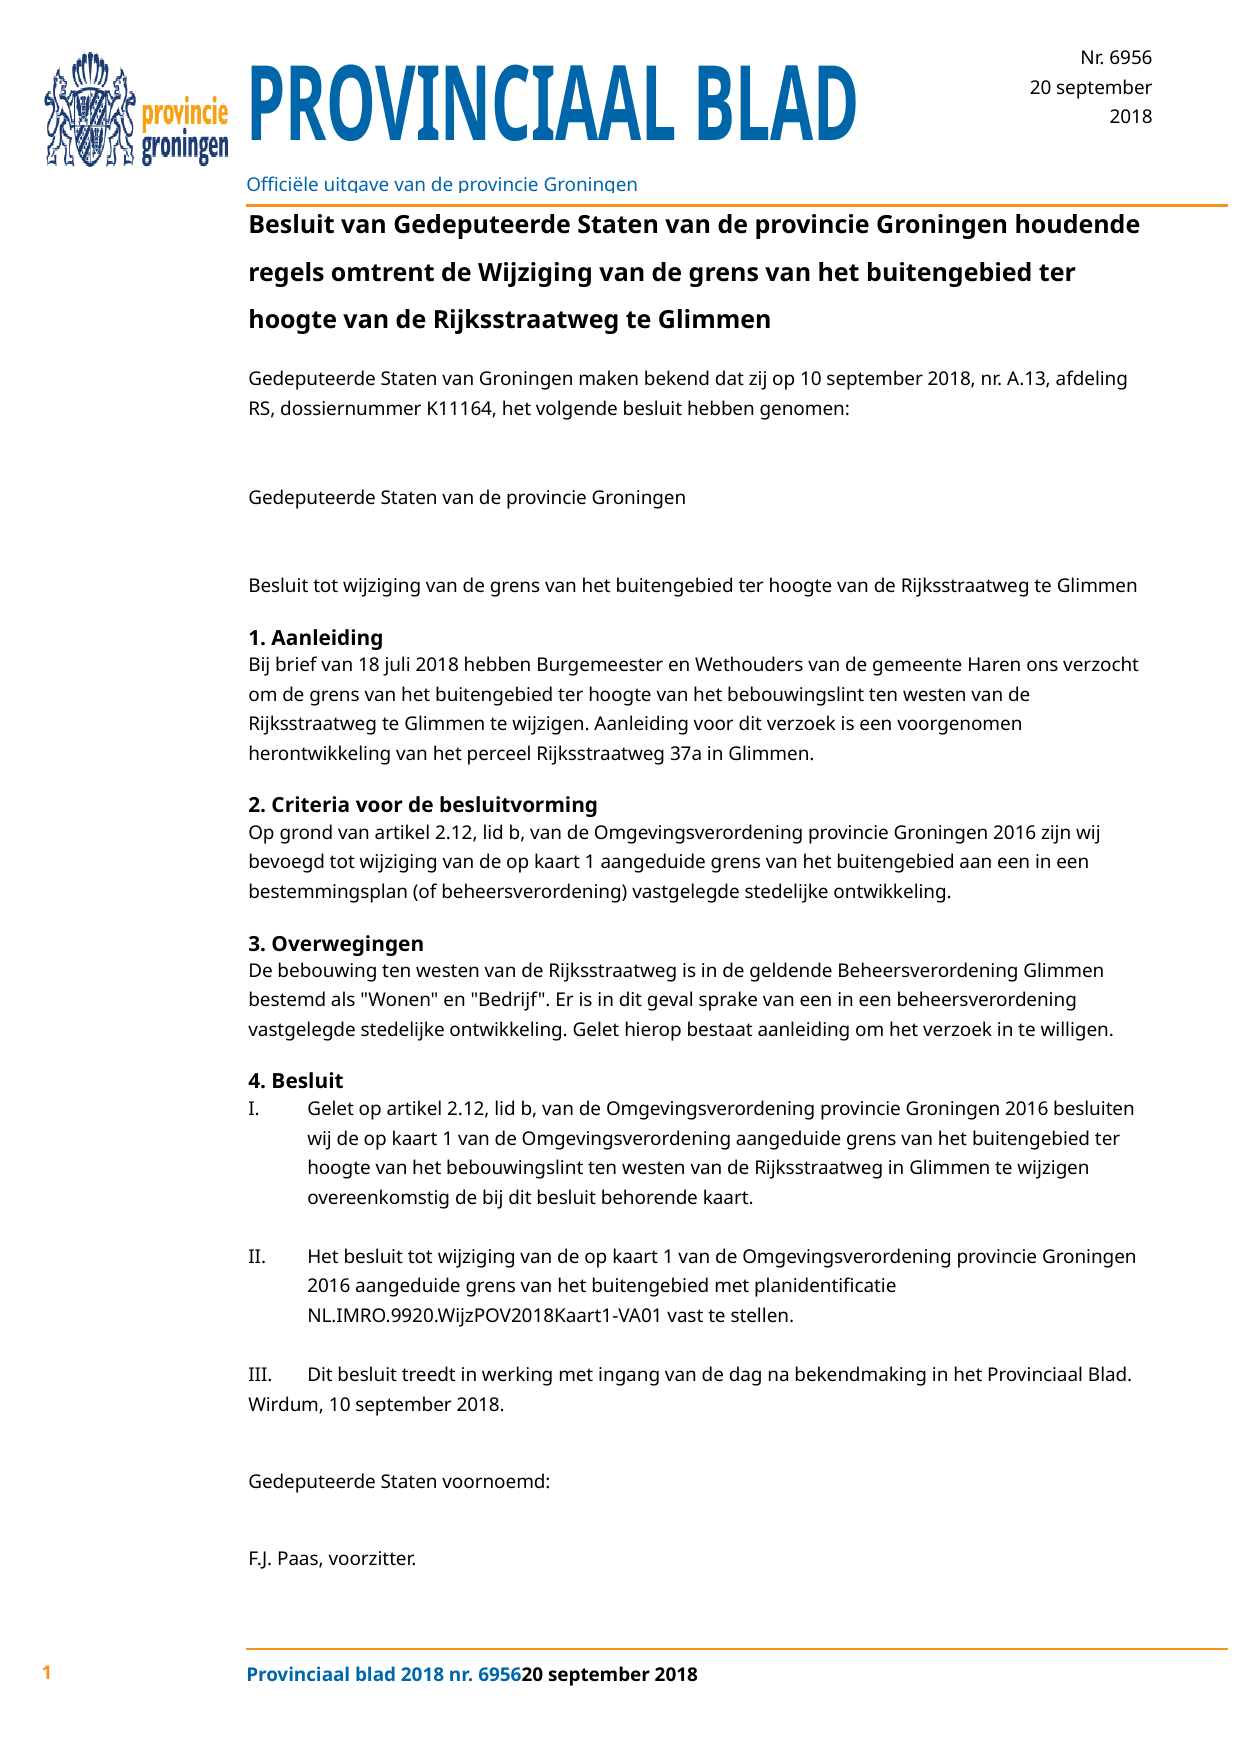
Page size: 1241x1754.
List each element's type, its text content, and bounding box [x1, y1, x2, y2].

text 1. Aanleiding [248, 623, 1152, 651]
picture [41, 47, 231, 172]
list Dit besluit treedt in werking met ingang van de dag na bekendmaking in het Provinciaal Blad. [248, 1361, 1152, 1387]
text De bebouwing ten westen van de Rijksstraatweg is in de geldende Beheersverordening Glimmen bestemd als "Wonen" en "Bedrijf". Er is in dit geval sprake van een in een beheersverordening vastgelegde stedelijke ontwikkeling. Gelet hierop bestaat aanleiding om het verzoek in te willigen. [248, 957, 1152, 1042]
list Gelet op artikel 2.12, lid b, van de Omgevingsverordening provincie Groningen 2016 besluiten wij de op kaart 1 van de Omgevingsverordening aangeduide grens van het buitengebied ter hoogte van het bebouwingslint ten westen van de Rijksstraatweg in Glimmen te wijzigen overeenkomstig de bij dit besluit behorende kaart. [248, 1095, 1152, 1209]
text Besluit tot wijziging van de grens van het buitengebied ter hoogte van de Rijksstraatweg te Glimmen [248, 573, 1152, 598]
text Gedeputeerde Staten van Groningen maken bekend dat zij op 10 september 2018, nr. A.13, afdeling RS, dossiernummer K11164, het volgende besluit hebben genomen: [248, 366, 1152, 421]
text Besluit van Gedeputeerde Staten van de provincie Groningen houdende regels omtrent de Wijziging van de grens van het buitengebied ter hoogte van de Rijksstraatweg te Glimmen [248, 207, 1152, 336]
list Het besluit tot wijziging van de op kaart 1 van de Omgevingsverordening provincie Groningen 2016 aangeduide grens van het buitengebied met planidentificatie NL.IMRO.9920.WijzPOV2018Kaart1-VA01 vast te stellen. [248, 1243, 1152, 1328]
text Wirdum, 10 september 2018. [248, 1391, 1152, 1417]
text 4. Besluit [248, 1067, 1152, 1095]
text 2. Criteria voor de besluitvorming [248, 791, 1152, 819]
text Gedeputeerde Staten voornoemd: [248, 1468, 1152, 1494]
text Op grond van artikel 2.12, lid b, van de Omgevingsverordening provincie Groningen 2016 zijn wij bevoegd tot wijziging van de op kaart 1 aangeduide grens van het buitengebied aan een in een bestemmingsplan (of beheersverordening) vastgelegde stedelijke ontwikkeling. [248, 819, 1152, 904]
text Gedeputeerde Staten van de provincie Groningen [248, 484, 1152, 509]
text Bij brief van 18 juli 2018 hebben Burgemeester en Wethouders van de gemeente Haren ons verzocht om de grens van het buitengebied ter hoogte van het bebouwingslint ten westen van de Rijksstraatweg te Glimmen te wijzigen. Aanleiding voor dit verzoek is een voorgenomen herontwikkeling van het perceel Rijksstraatweg 37a in Glimmen. [248, 651, 1152, 766]
text F.J. Paas, voorzitter. [248, 1545, 1152, 1571]
text 3. Overwegingen [248, 929, 1152, 957]
